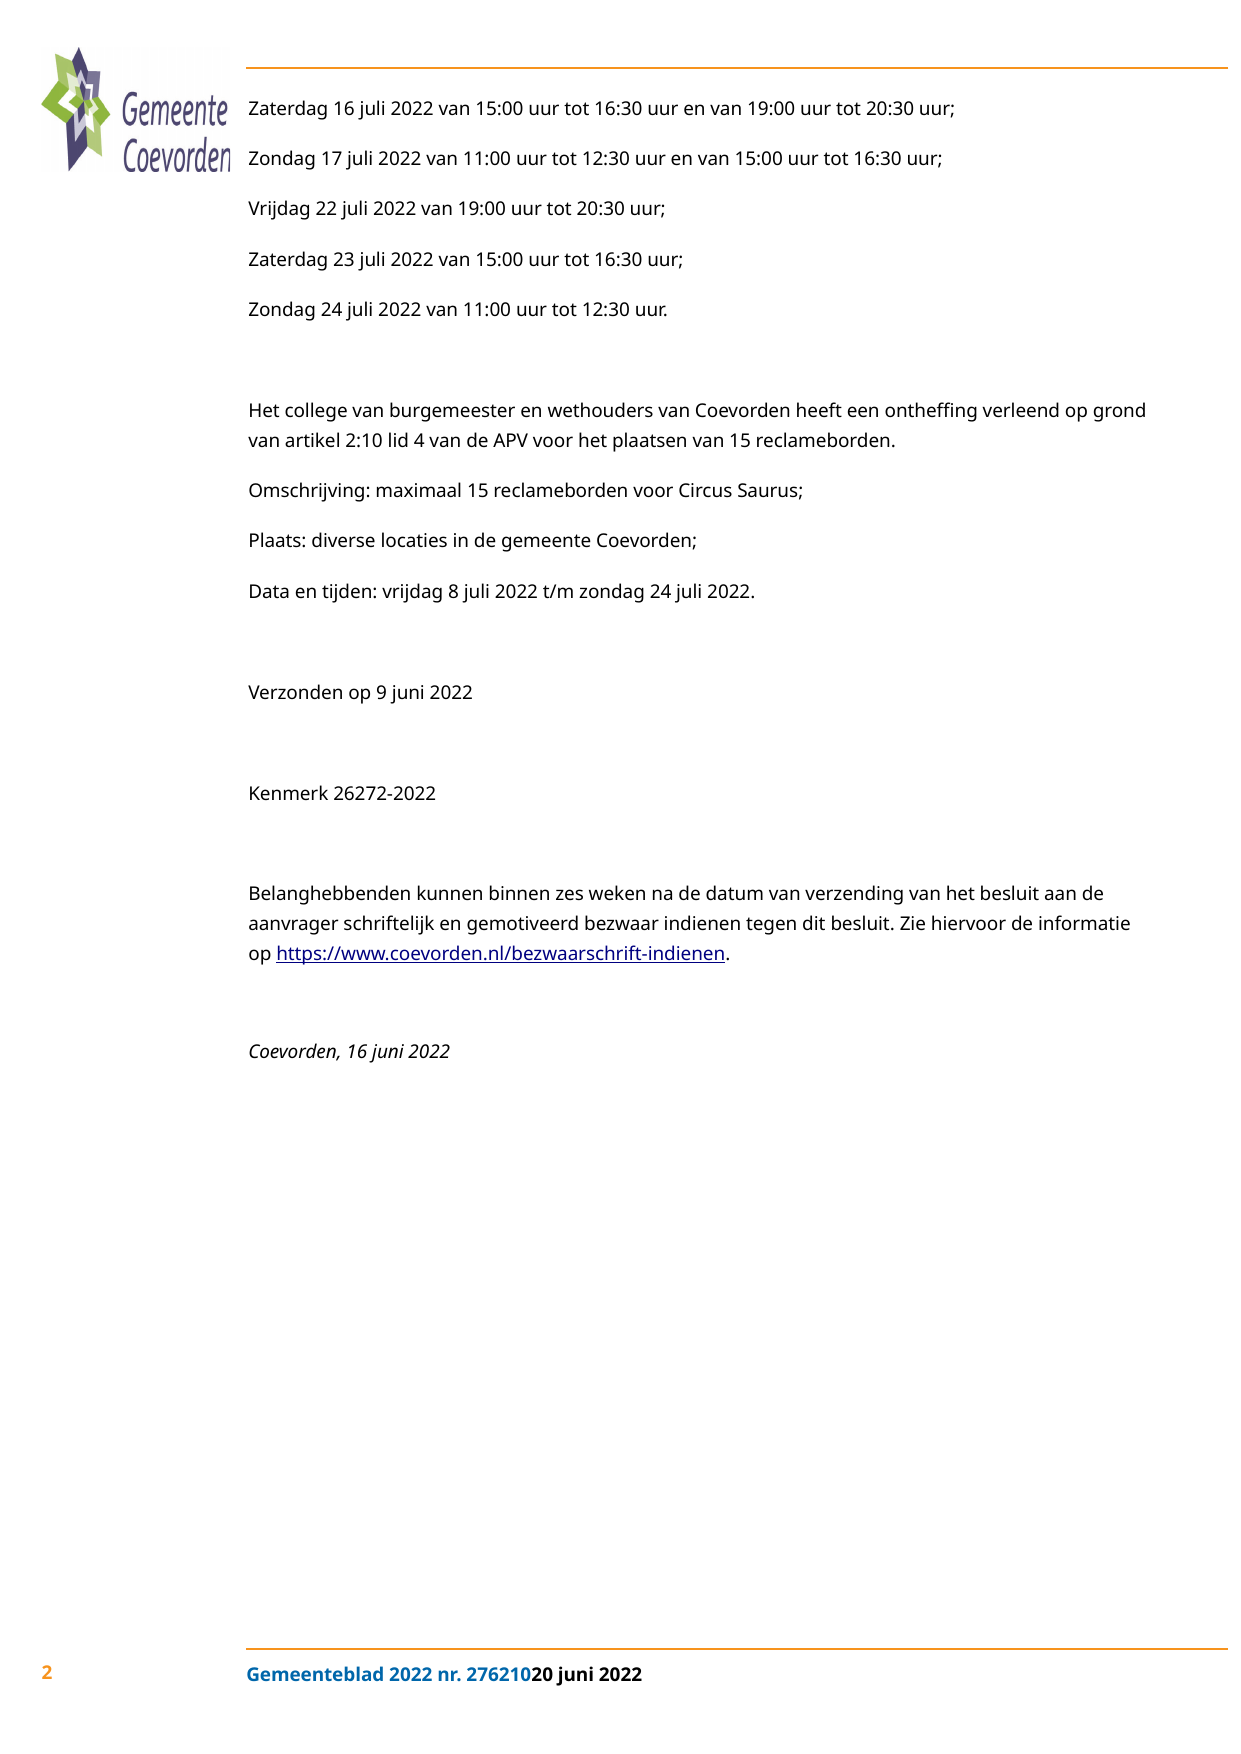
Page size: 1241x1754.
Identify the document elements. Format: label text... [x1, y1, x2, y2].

text Plaats: diverse locaties in de gemeente Coevorden; [248, 528, 1152, 553]
text Verzonden op 9 juni 2022 [248, 679, 1152, 705]
text Data en tijden: vrijdag 8 juli 2022 t/m zondag 24 juli 2022. [248, 578, 1152, 604]
text Het college van burgemeester en wethouders van Coevorden heeft een ontheffing verleend op grond van artikel 2:10 lid 4 van de APV voor het plaatsen van 15 reclameborden. [248, 397, 1152, 453]
text Zondag 24 juli 2022 van 11:00 uur tot 12:30 uur. [248, 296, 1152, 322]
text Zaterdag 16 juli 2022 van 15:00 uur tot 16:30 uur en van 19:00 uur tot 20:30 uur; [248, 95, 1152, 121]
text Vrijdag 22 juli 2022 van 19:00 uur tot 20:30 uur; [248, 196, 1152, 221]
text Omschrijving: maximaal 15 reclameborden voor Circus Saurus; [248, 477, 1152, 503]
text Kenmerk 26272-2022 [248, 780, 1152, 806]
picture [41, 47, 231, 172]
text Belanghebbenden kunnen binnen zes weken na de datum van verzending van het besluit aan de aanvrager schriftelijk en gemotiveerd bezwaar indienen tegen dit besluit. Zie hiervoor de informatie op https://www.coevorden.nl/bezwaarschrift-indienen. [248, 881, 1152, 966]
text Coevorden, 16 juni 2022 [248, 1038, 1152, 1064]
text Zondag 17 juli 2022 van 11:00 uur tot 12:30 uur en van 15:00 uur tot 16:30 uur; [248, 145, 1152, 171]
text Zaterdag 23 juli 2022 van 15:00 uur tot 16:30 uur; [248, 246, 1152, 272]
